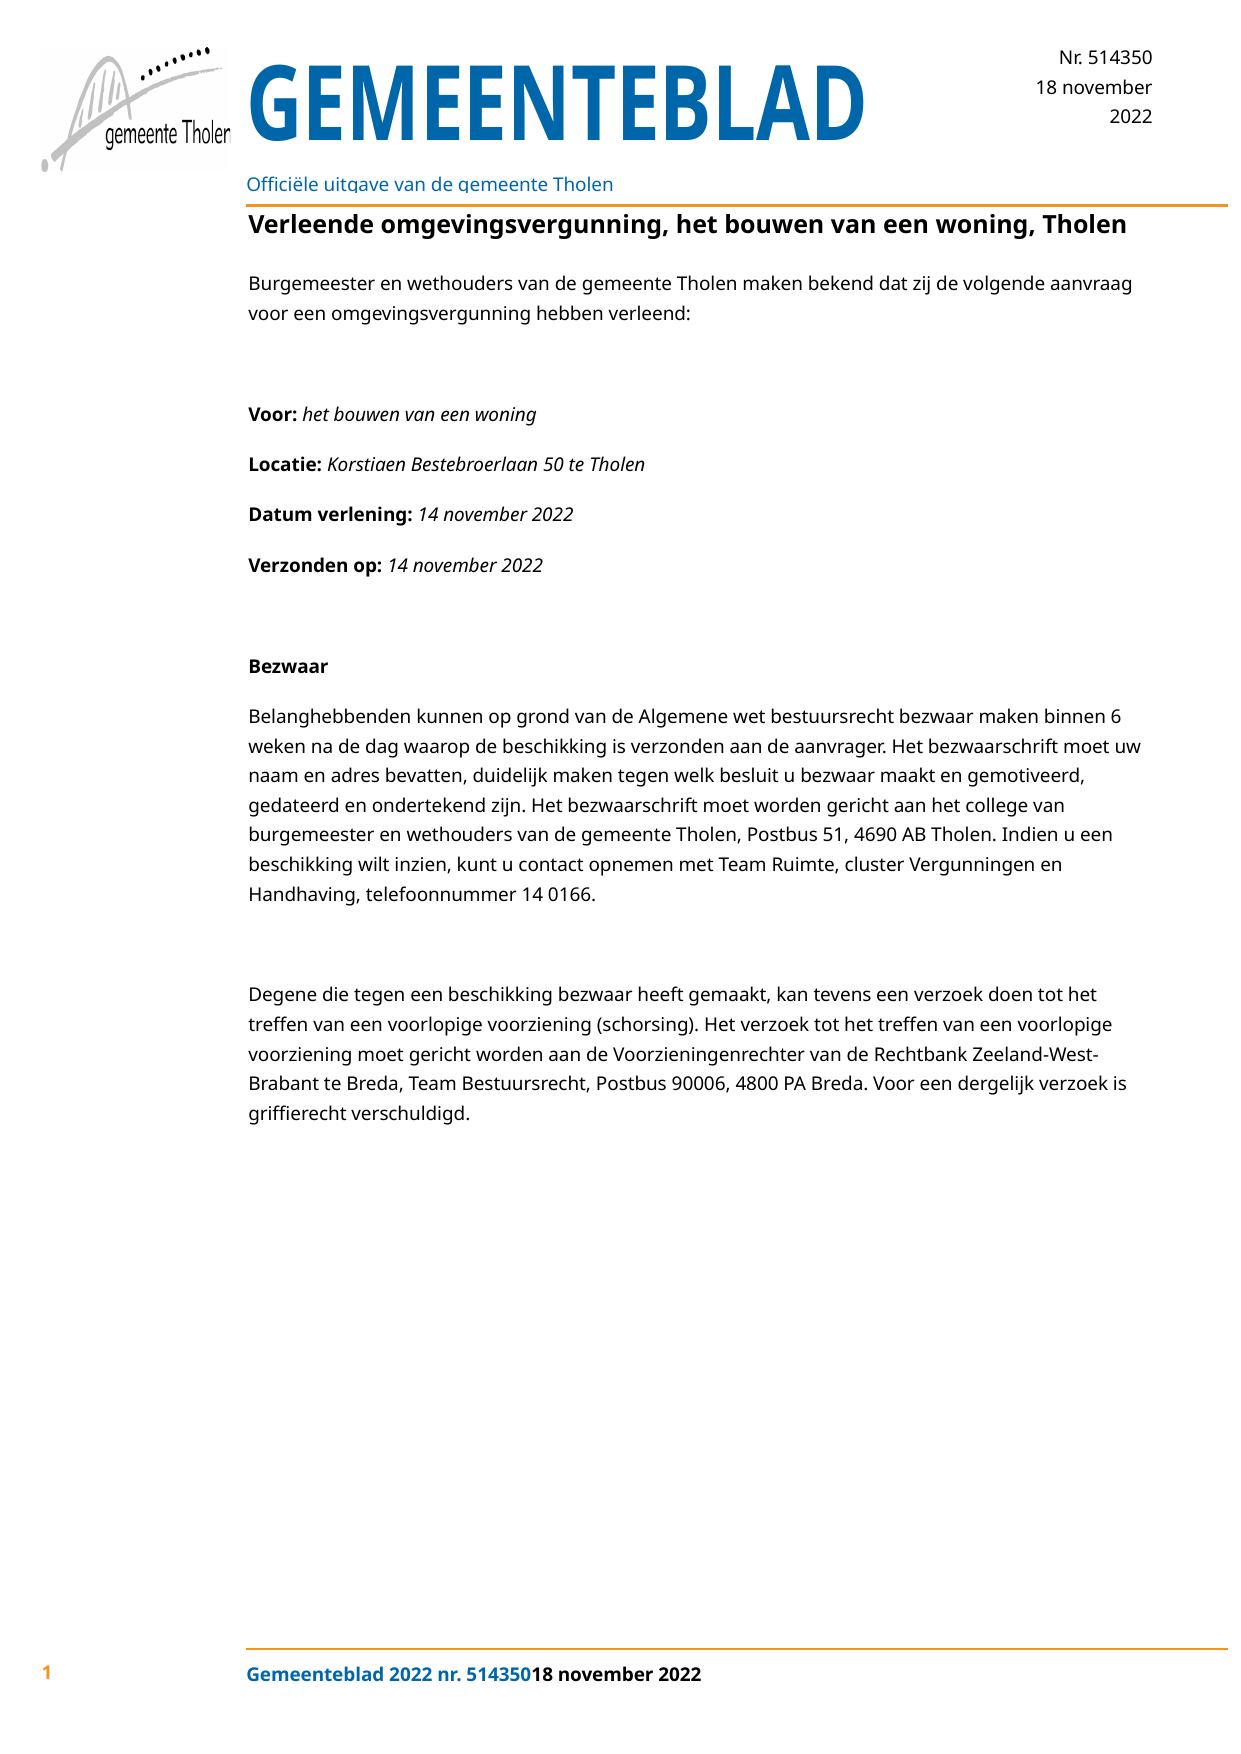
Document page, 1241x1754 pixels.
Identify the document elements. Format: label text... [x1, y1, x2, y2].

text Locatie: Korstiaen Bestebroerlaan 50 te Tholen [248, 451, 1152, 477]
text Burgemeester en wethouders van de gemeente Tholen maken bekend dat zij de volgende aanvraag voor een omgevingsvergunning hebben verleend: [248, 270, 1152, 326]
text Belanghebbenden kunnen op grond van de Algemene wet bestuursrecht bezwaar maken binnen 6 weken na de dag waarop de beschikking is verzonden aan de aanvrager. Het bezwaarschrift moet uw naam en adres bevatten, duidelijk maken tegen welk besluit u bezwaar maakt en gemotiveerd, gedateerd en ondertekend zijn. Het bezwaarschrift moet worden gericht aan het college van burgemeester en wethouders van de gemeente Tholen, Postbus 51, 4690 AB Tholen. Indien u een beschikking wilt inzien, kunt u contact opnemen met Team Ruimte, cluster Vergunningen en Handhaving, telefoonnummer 14 0166. [248, 703, 1152, 906]
text Verzonden op: 14 november 2022 [248, 552, 1152, 578]
picture [41, 47, 231, 172]
text Voor: het bouwen van een woning [248, 401, 1152, 426]
text Degene die tegen een beschikking bezwaar heeft gemaakt, kan tevens een verzoek doen tot het treffen van een voorlopige voorziening (schorsing). Het verzoek tot het treffen van een voorlopige voorziening moet gericht worden aan de Voorzieningenrechter van de Rechtbank Zeeland-West-Brabant te Breda, Team Bestuursrecht, Postbus 90006, 4800 PA Breda. Voor een dergelijk verzoek is griffierecht verschuldigd. [248, 982, 1152, 1126]
text Datum verlening: 14 november 2022 [248, 502, 1152, 527]
text Verleende omgevingsvergunning, het bouwen van een woning, Tholen [248, 207, 1152, 241]
text Bezwaar [248, 653, 1152, 678]
